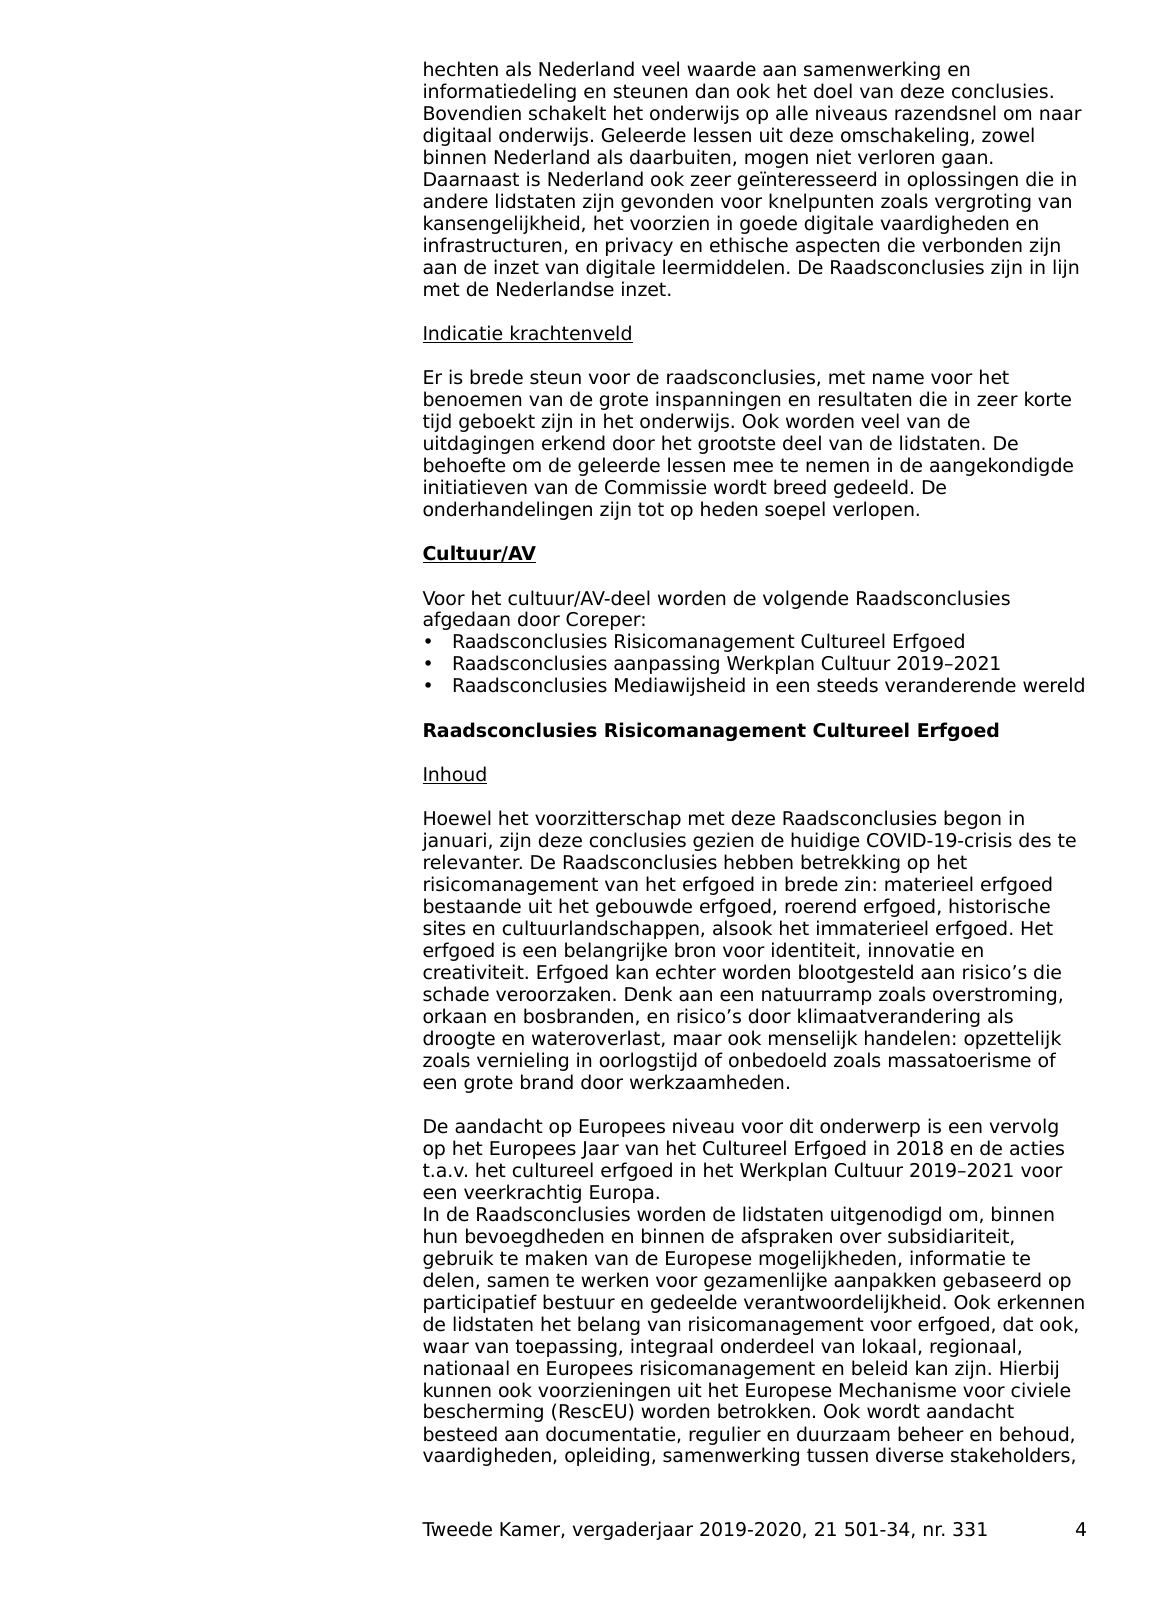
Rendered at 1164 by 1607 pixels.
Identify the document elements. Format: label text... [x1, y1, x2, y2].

text • Raadsconclusies Risicomanagement Cultureel Erfgoed [422, 631, 1087, 653]
text • Raadsconclusies aanpassing Werkplan Cultuur 2019–2021 [422, 653, 1087, 675]
text Er is brede steun voor de raadsconclusies, met name voor het benoemen van de grote inspanningen en resultaten die in zeer korte tijd geboekt zijn in het onderwijs. Ook worden veel van de uitdagingen erkend door het grootste deel van de lidstaten. De behoefte om de geleerde lessen mee te nemen in de aangekondigde initiatieven van de Commissie wordt breed gedeeld. De onderhandelingen zijn tot op heden soepel verlopen. [422, 367, 1087, 521]
text Hoewel het voorzitterschap met deze Raadsconclusies begon in januari, zijn deze conclusies gezien de huidige COVID-19-crisis des te relevanter. De Raadsconclusies hebben betrekking op het risicomanagement van het erfgoed in brede zin: materieel erfgoed bestaande uit het gebouwde erfgoed, roerend erfgoed, historische sites en cultuurlandschappen, alsook het immaterieel erfgoed. Het erfgoed is een belangrijke bron voor identiteit, innovatie en creativiteit. Erfgoed kan echter worden blootgesteld aan risico’s die schade veroorzaken. Denk aan een natuurramp zoals overstroming, orkaan en bosbranden, en risico’s door klimaatverandering als droogte en wateroverlast, maar ook menselijk handelen: opzettelijk zoals vernieling in oorlogstijd of onbedoeld zoals massatoerisme of een grote brand door werkzaamheden. [422, 808, 1087, 1093]
subtitle Inhoud [422, 764, 1087, 786]
text • Raadsconclusies Mediawijsheid in een steeds veranderende wereld [422, 675, 1087, 697]
text De aandacht op Europees niveau voor dit onderwerp is een vervolg op het Europees Jaar van het Cultureel Erfgoed in 2018 en de acties t.a.v. het cultureel erfgoed in het Werkplan Cultuur 2019–2021 voor een veerkrachtig Europa. [422, 1116, 1087, 1204]
text Voor het cultuur/AV-deel worden de volgende Raadsconclusies afgedaan door Coreper: [422, 587, 1087, 631]
text In de Raadsconclusies worden de lidstaten uitgenodigd om, binnen hun bevoegdheden en binnen de afspraken over subsidiariteit, gebruik te maken van de Europese mogelijkheden, informatie te delen, samen te werken voor gezamenlijke aanpakken gebaseerd op participatief bestuur en gedeelde verantwoordelijkheid. Ook erkennen de lidstaten het belang van risicomanagement voor erfgoed, dat ook, waar van toepassing, integraal onderdeel van lokaal, regionaal, nationaal en Europees risicomanagement en beleid kan zijn. Hierbij kunnen ook voorzieningen uit het Europese Mechanisme voor civiele bescherming (RescEU) worden betrokken. Ook wordt aandacht besteed aan documentatie, regulier en duurzaam beheer en behoud, vaardigheden, opleiding, samenwerking tussen diverse stakeholders, [422, 1204, 1087, 1467]
subtitle Indicatie krachtenveld [422, 323, 1087, 345]
subtitle Cultuur/AV [422, 543, 1087, 565]
text hechten als Nederland veel waarde aan samenwerking en informatiedeling en steunen dan ook het doel van deze conclusies. Bovendien schakelt het onderwijs op alle niveaus razendsnel om naar digitaal onderwijs. Geleerde lessen uit deze omschakeling, zowel binnen Nederland als daarbuiten, mogen niet verloren gaan. Daarnaast is Nederland ook zeer geïnteresseerd in oplossingen die in andere lidstaten zijn gevonden voor knelpunten zoals vergroting van kansengelijkheid, het voorzien in goede digitale vaardigheden en infrastructuren, en privacy en ethische aspecten die verbonden zijn aan de inzet van digitale leermiddelen. De Raadsconclusies zijn in lijn met de Nederlandse inzet. [422, 59, 1087, 301]
subtitle Raadsconclusies Risicomanagement Cultureel Erfgoed [422, 719, 1087, 741]
